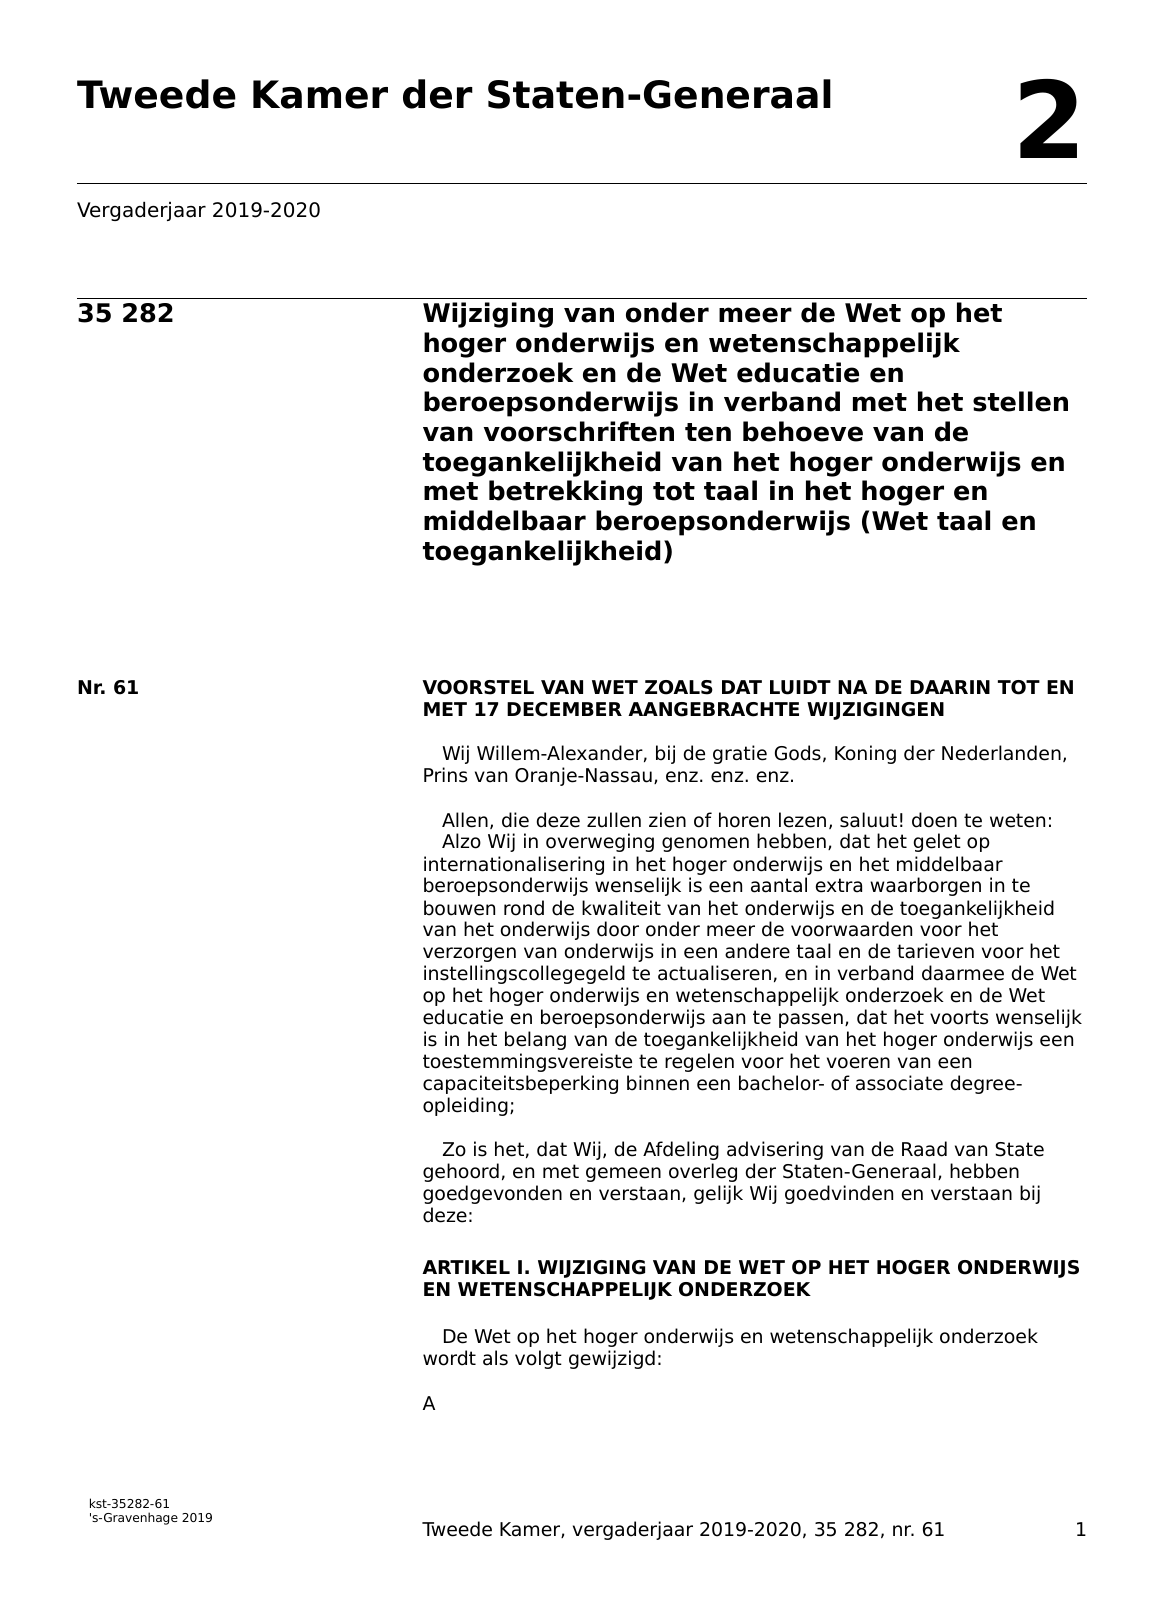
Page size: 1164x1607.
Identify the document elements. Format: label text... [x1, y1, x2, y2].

text 's-Gravenhage 2019 [88, 1511, 323, 1525]
text Zo is het, dat Wij, de Afdeling advisering van de Raad van State gehoord, en met gemeen overleg der Staten-Generaal, hebben goedgevonden en verstaan, gelijk Wij goedvinden en verstaan bij deze: [422, 1139, 1087, 1227]
subtitle Nr. 61 VOORSTEL VAN WET ZOALS DAT LUIDT NA DE DAARIN TOT EN MET 17 DECEMBER AANGEBRACHTE WIJZIGINGEN [77, 677, 1087, 721]
text Allen, die deze zullen zien of horen lezen, saluut! doen te weten: [422, 809, 1087, 831]
subtitle 35 282 Wijziging van onder meer de Wet op het hoger onderwijs en wetenschappelijk onderzoek en de Wet educatie en beroepsonderwijs in verband met het stellen van voorschriften ten behoeve van de toegankelijkheid van het hoger onderwijs en met betrekking tot taal in het hoger en middelbaar beroepsonderwijs (Wet taal en toegankelijkheid) [77, 299, 1087, 566]
text De Wet op het hoger onderwijs en wetenschappelijk onderzoek wordt als volgt gewijzigd: [422, 1326, 1087, 1370]
table_header Tweede Kamer der Staten-Generaal [77, 59, 886, 183]
table_cell Vergaderjaar 2019-2020 [77, 184, 1087, 298]
text Wij Willem-Alexander, bij de gratie Gods, Koning der Nederlanden, Prins van Oranje-Nassau, enz. enz. enz. [422, 743, 1087, 787]
table_header 2 [886, 59, 1087, 183]
text kst-35282-61 [88, 1497, 323, 1511]
text Alzo Wij in overweging genomen hebben, dat het gelet op internationalisering in het hoger onderwijs en het middelbaar beroepsonderwijs wenselijk is een aantal extra waarborgen in te bouwen rond de kwaliteit van het onderwijs en de toegankelijkheid van het onderwijs door onder meer de voorwaarden voor het verzorgen van onderwijs in een andere taal en de tarieven voor het instellingscollegegeld te actualiseren, en in verband daarmee de Wet op het hoger onderwijs en wetenschappelijk onderzoek en de Wet educatie en beroepsonderwijs aan te passen, dat het voorts wenselijk is in het belang van de toegankelijkheid van het hoger onderwijs een toestemmingsvereiste te regelen voor het voeren van een capaciteitsbeperking binnen een bachelor- of associate degree-opleiding; [422, 831, 1087, 1117]
text A [422, 1392, 1087, 1414]
subtitle ARTIKEL I. WIJZIGING VAN DE WET OP HET HOGER ONDERWIJS EN WETENSCHAPPELIJK ONDERZOEK [422, 1257, 1087, 1301]
